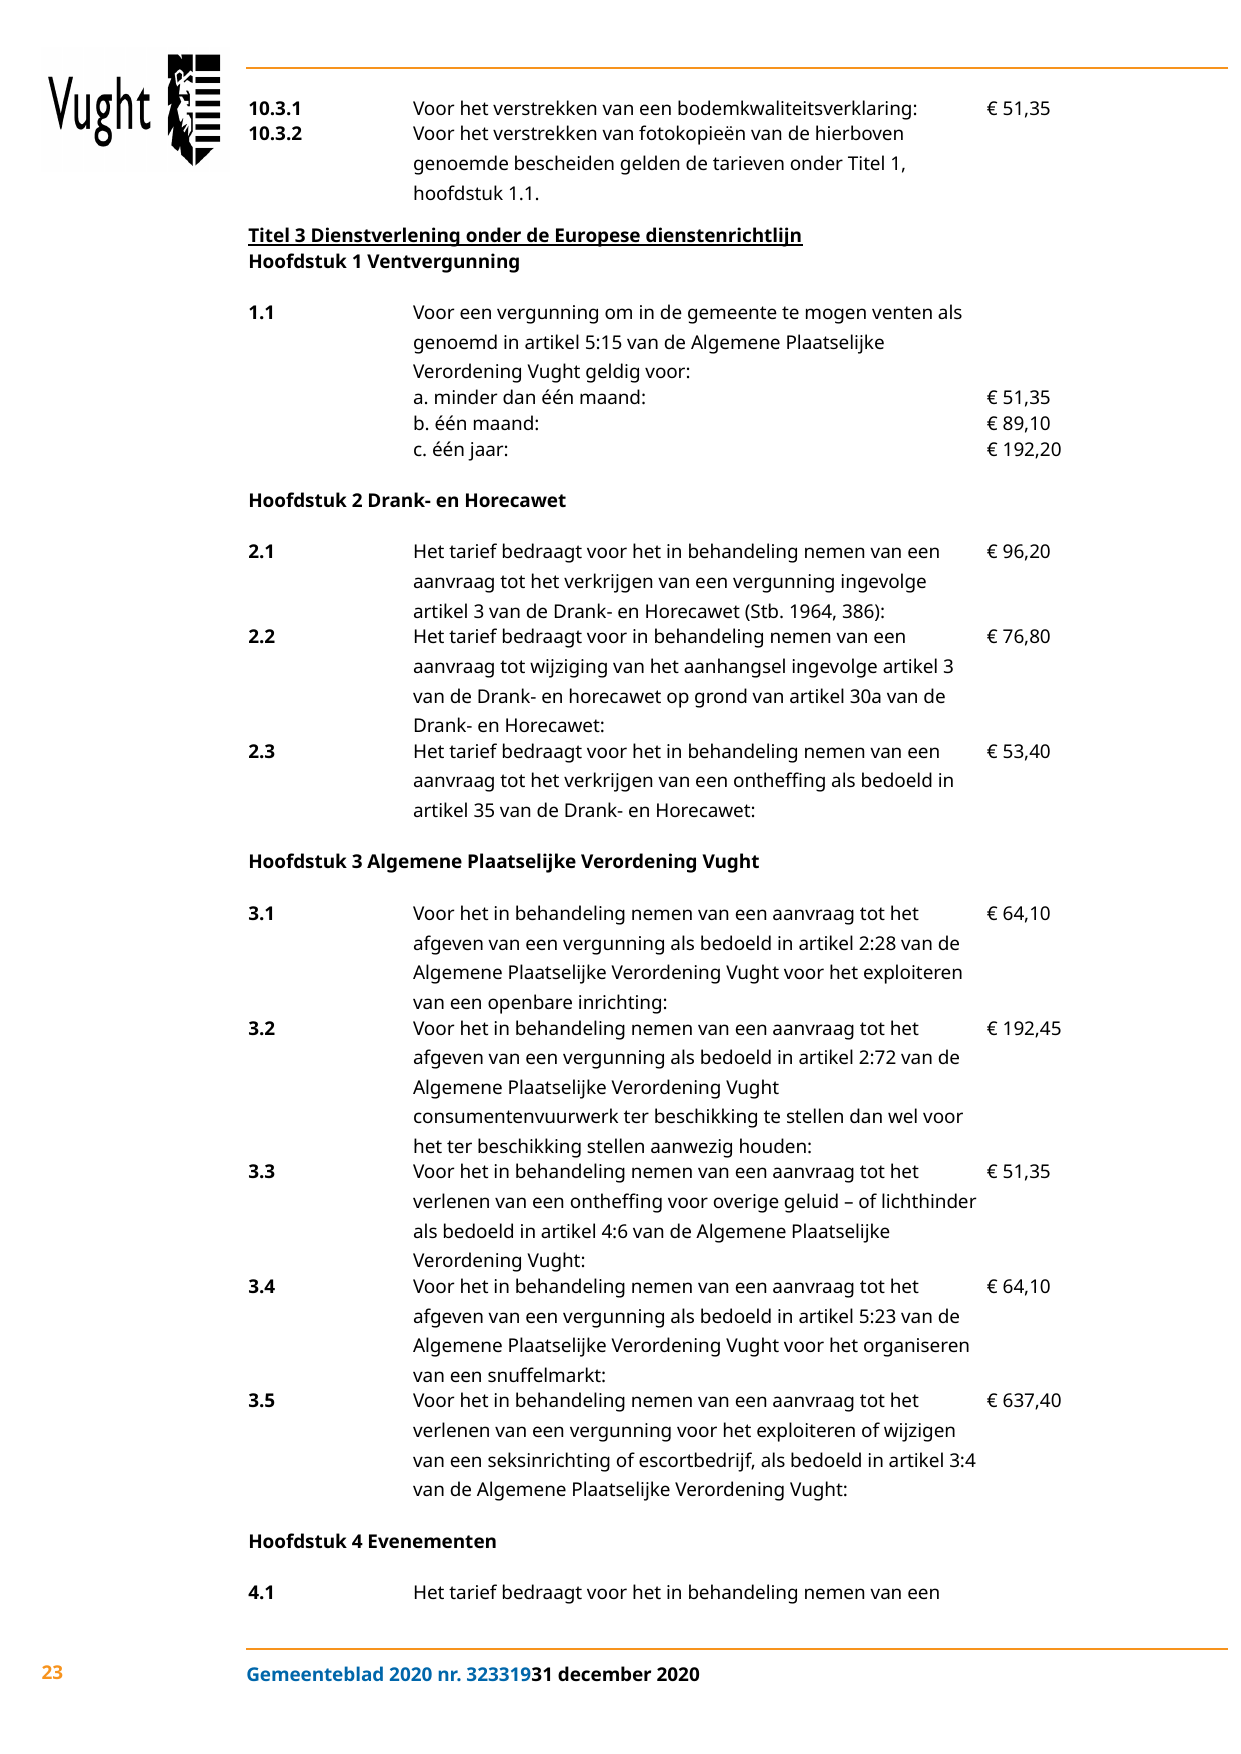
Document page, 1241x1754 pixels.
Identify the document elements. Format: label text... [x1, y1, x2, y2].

table_cell € 64,10 [987, 1273, 1152, 1388]
table_cell [413, 513, 987, 539]
table_cell € 76,80 [987, 624, 1152, 738]
table_cell [987, 1502, 1152, 1528]
table_cell 3.4 [248, 1273, 413, 1388]
table_cell Voor het in behandeling nemen van een aanvraag tot het verlenen van een vergunning voor het exploiteren of wijzigen van een seksinrichting of escortbedrijf, als bedoeld in artikel 3:4 van de Algemene Plaatselijke Verordening Vught: [413, 1388, 987, 1502]
table_cell [248, 875, 413, 900]
table_cell 2.2 [248, 624, 413, 738]
table_cell € 89,10 [987, 410, 1152, 436]
table_cell [987, 823, 1152, 849]
table_cell € 51,35 [987, 1159, 1152, 1273]
table_cell € 64,10 [987, 900, 1152, 1015]
table_cell [248, 384, 413, 410]
text Titel 3 Dienstverlening onder de Europese dienstenrichtlijn [248, 222, 1152, 248]
table_cell € 51,35 [987, 384, 1152, 410]
table_cell [413, 274, 987, 299]
table_cell 10.3.1 [248, 95, 413, 121]
table_cell 3.1 [248, 900, 413, 1015]
table_cell Hoofdstuk 3 Algemene Plaatselijke Verordening Vught [248, 849, 1152, 874]
table_cell [413, 823, 987, 849]
table_cell Het tarief bedraagt voor in behandeling nemen van een aanvraag tot wijziging van het aanhangsel ingevolge artikel 3 van de Drank- en horecawet op grond van artikel 30a van de Drank- en Horecawet: [413, 624, 987, 738]
picture [41, 47, 231, 172]
table_cell [987, 274, 1152, 299]
table_cell Voor het in behandeling nemen van een aanvraag tot het afgeven van een vergunning als bedoeld in artikel 2:72 van de Algemene Plaatselijke Verordening Vught consumentenvuurwerk ter beschikking te stellen dan wel voor het ter beschikking stellen aanwezig houden: [413, 1015, 987, 1159]
table_cell 2.3 [248, 738, 413, 823]
table_cell € 96,20 [987, 539, 1152, 624]
table_cell 4.1 [248, 1579, 413, 1605]
table_cell Het tarief bedraagt voor het in behandeling nemen van een aanvraag tot het verkrijgen van een vergunning ingevolge artikel 3 van de Drank- en Horecawet (Stb. 1964, 386): [413, 539, 987, 624]
table_cell [248, 462, 413, 487]
table_cell € 192,20 [987, 436, 1152, 462]
table_cell [987, 875, 1152, 900]
table_cell 3.2 [248, 1015, 413, 1159]
table_cell Voor het in behandeling nemen van een aanvraag tot het afgeven van een vergunning als bedoeld in artikel 2:28 van de Algemene Plaatselijke Verordening Vught voor het exploiteren van een openbare inrichting: [413, 900, 987, 1015]
table_cell b. één maand: [413, 410, 987, 436]
table_cell 2.1 [248, 539, 413, 624]
table_cell Voor het verstrekken van fotokopieën van de hierboven genoemde bescheiden gelden de tarieven onder Titel 1, hoofdstuk 1.1. [413, 121, 987, 205]
table_cell Het tarief bedraagt voor het in behandeling nemen van een aanvraag tot het verkrijgen van een ontheffing als bedoeld in artikel 35 van de Drank- en Horecawet: [413, 738, 987, 823]
table_cell Hoofdstuk 2 Drank- en Horecawet [248, 487, 1152, 513]
table_cell a. minder dan één maand: [413, 384, 987, 410]
table_cell 3.3 [248, 1159, 413, 1273]
table_header Hoofdstuk 1 Ventvergunning [248, 248, 1152, 274]
table_cell Voor het in behandeling nemen van een aanvraag tot het verlenen van een ontheffing voor overige geluid – of lichthinder als bedoeld in artikel 4:6 van de Algemene Plaatselijke Verordening Vught: [413, 1159, 987, 1273]
table_cell € 637,40 [987, 1388, 1152, 1502]
table_cell Hoofdstuk 4 Evenementen [248, 1528, 1152, 1554]
table_cell [413, 1502, 987, 1528]
table_cell [987, 462, 1152, 487]
table_cell Voor het in behandeling nemen van een aanvraag tot het afgeven van een vergunning als bedoeld in artikel 5:23 van de Algemene Plaatselijke Verordening Vught voor het organiseren van een snuffelmarkt: [413, 1273, 987, 1388]
table_cell [248, 513, 413, 539]
table_cell € 53,40 [987, 738, 1152, 823]
table_cell [987, 513, 1152, 539]
table_cell [413, 1554, 987, 1579]
table_cell [248, 823, 413, 849]
table_cell [248, 1554, 413, 1579]
table_cell Voor het verstrekken van een bodemkwaliteitsverklaring: [413, 95, 987, 121]
table_cell c. één jaar: [413, 436, 987, 462]
table_cell 10.3.2 [248, 121, 413, 205]
table_cell [413, 875, 987, 900]
table_cell € 51,35 [987, 95, 1152, 121]
table_cell [248, 1502, 413, 1528]
table_cell [413, 462, 987, 487]
table_cell [987, 121, 1152, 205]
table_cell [987, 1579, 1152, 1605]
table_cell 3.5 [248, 1388, 413, 1502]
table_cell [248, 436, 413, 462]
table_cell [987, 300, 1152, 384]
table_cell 1.1 [248, 300, 413, 384]
table_cell Het tarief bedraagt voor het in behandeling nemen van een [413, 1579, 987, 1605]
table_cell [248, 410, 413, 436]
table_cell € 192,45 [987, 1015, 1152, 1159]
table_cell Voor een vergunning om in de gemeente te mogen venten als genoemd in artikel 5:15 van de Algemene Plaatselijke Verordening Vught geldig voor: [413, 300, 987, 384]
table_cell [248, 274, 413, 299]
table_cell [987, 1554, 1152, 1579]
